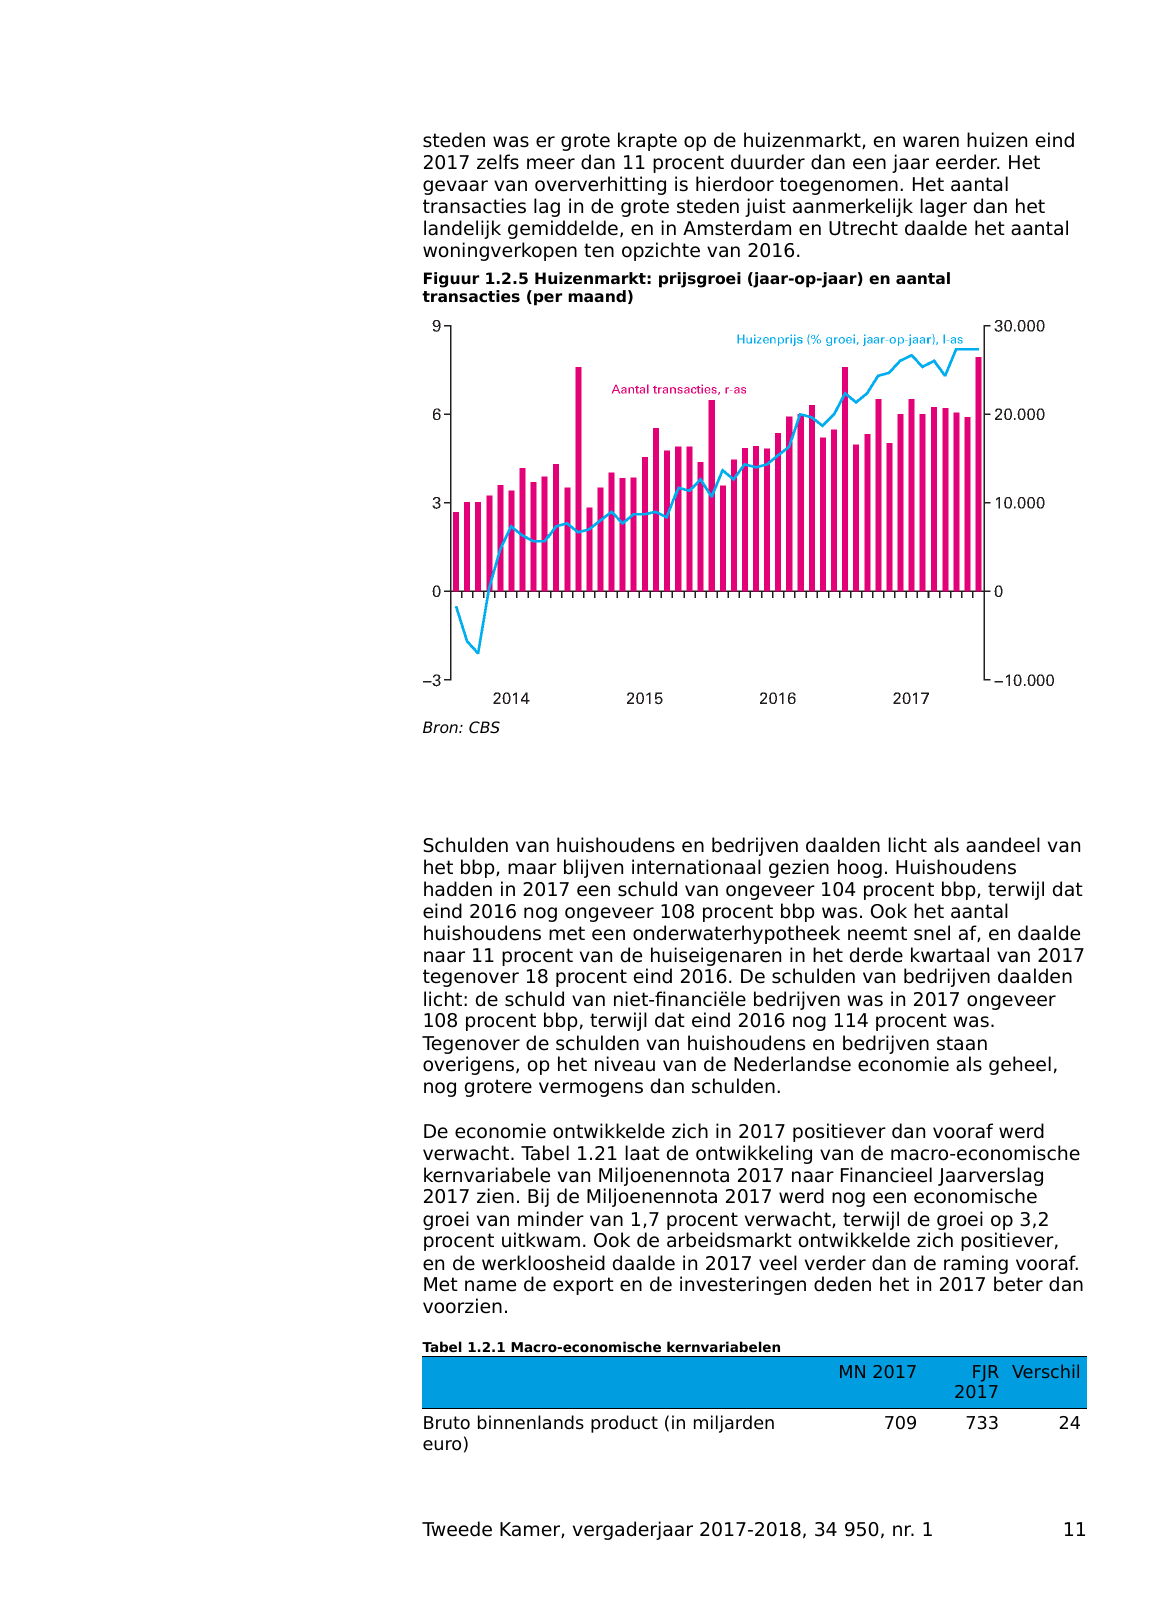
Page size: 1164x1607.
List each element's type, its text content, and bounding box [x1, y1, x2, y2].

table_cell Bruto binnenlands product (in miljarden euro) [422, 1409, 780, 1454]
table_cell 24 [1005, 1409, 1087, 1454]
text Schulden van huishoudens en bedrijven daalden licht als aandeel van het bbp, maar blijven internationaal gezien hoog. Huishoudens hadden in 2017 een schuld van ongeveer 104 procent bbp, terwijl dat eind 2016 nog ongeveer 108 procent bbp was. Ook het aantal huishoudens met een onderwaterhypotheek neemt snel af, en daalde naar 11 procent van de huiseigenaren in het derde kwartaal van 2017 tegenover 18 procent eind 2016. De schulden van bedrijven daalden licht: de schuld van niet-financiële bedrijven was in 2017 ongeveer 108 procent bbp, terwijl dat eind 2016 nog 114 procent was. Tegenover de schulden van huishoudens en bedrijven staan overigens, op het niveau van de Nederlandse economie als geheel, nog grotere vermogens dan schulden. [422, 834, 1087, 1098]
table_cell 709 [780, 1409, 923, 1454]
table_cell [422, 1357, 780, 1408]
text Figuur 1.2.5 Huizenmarkt: prijsgroei (jaar-op-jaar) en aantal transacties (per maand) [422, 270, 1054, 306]
picture [422, 317, 1055, 708]
table_header Tabel 1.2.1 Macro-economische kernvariabelen [422, 1340, 1087, 1356]
table_cell MN 2017 [780, 1357, 923, 1408]
text De economie ontwikkelde zich in 2017 positiever dan vooraf werd verwacht. Tabel 1.21 laat de ontwikkeling van de macro-economische kernvariabele van Miljoenennota 2017 naar Financieel Jaarverslag 2017 zien. Bij de Miljoenennota 2017 werd nog een economische groei van minder van 1,7 procent verwacht, terwijl de groei op 3,2 procent uitkwam. Ook de arbeidsmarkt ontwikkelde zich positiever, en de werkloosheid daalde in 2017 veel verder dan de raming vooraf. Met name de export en de investeringen deden het in 2017 beter dan voorzien. [422, 1121, 1087, 1318]
text Bron: CBS [422, 719, 1054, 737]
table_cell Verschil [1005, 1357, 1087, 1408]
table_cell 733 [923, 1409, 1005, 1454]
table_cell FJR 2017 [923, 1357, 1005, 1408]
text steden was er grote krapte op de huizenmarkt, en waren huizen eind 2017 zelfs meer dan 11 procent duurder dan een jaar eerder. Het gevaar van oververhitting is hierdoor toegenomen. Het aantal transacties lag in de grote steden juist aanmerkelijk lager dan het landelijk gemiddelde, en in Amsterdam en Utrecht daalde het aantal woningverkopen ten opzichte van 2016. [422, 130, 1087, 262]
